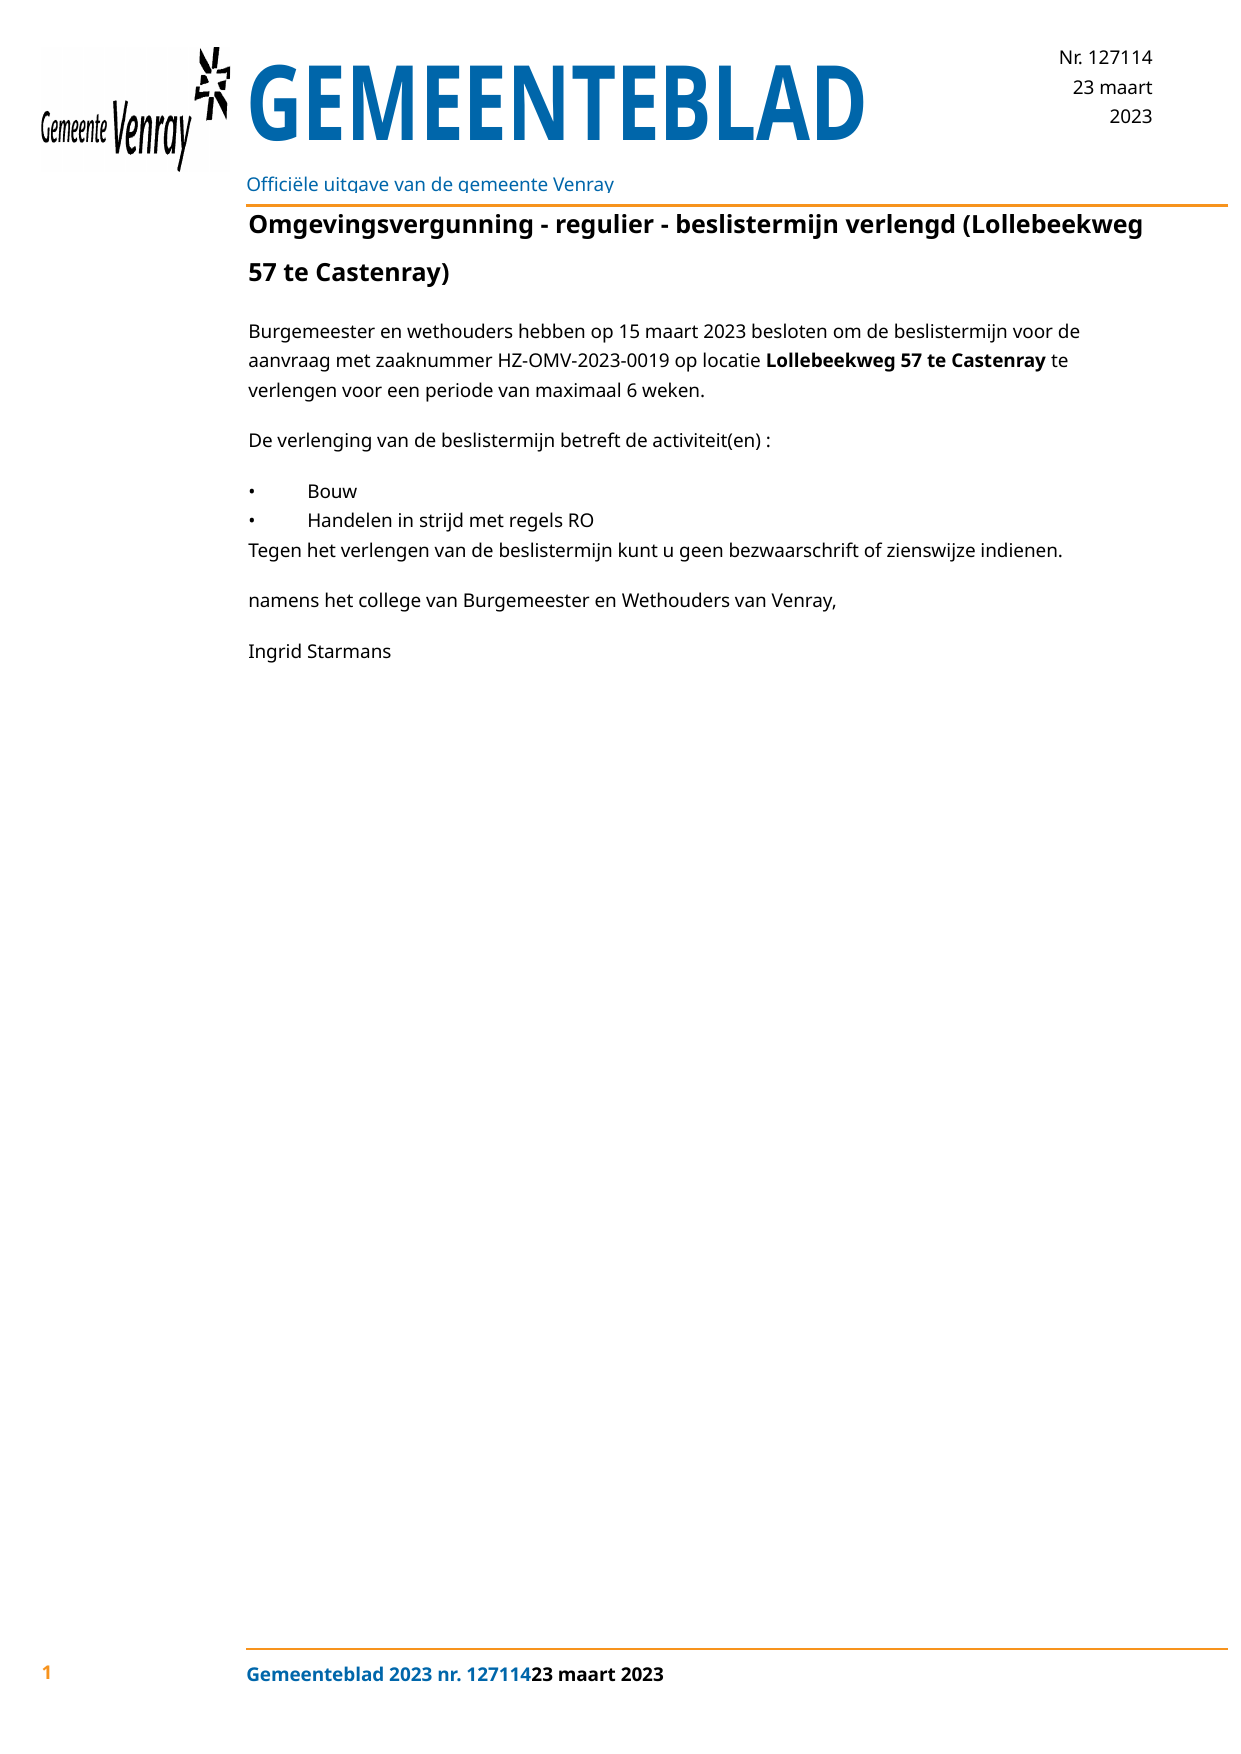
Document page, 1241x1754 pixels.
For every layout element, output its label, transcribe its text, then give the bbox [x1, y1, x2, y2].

text Omgevingsvergunning - regulier - beslistermijn verlengd (Lollebeekweg 57 te Castenray) [248, 207, 1152, 288]
text Tegen het verlengen van de beslistermijn kunt u geen bezwaarschrift of zienswijze indienen. [248, 537, 1152, 563]
text Burgemeester en wethouders hebben op 15 maart 2023 besloten om de beslistermijn voor de aanvraag met zaaknummer HZ-OMV-2023-0019 op locatie Lollebeekweg 57 te Castenray te verlengen voor een periode van maximaal 6 weken. [248, 318, 1152, 403]
list Bouw [248, 478, 1152, 504]
text De verlenging van de beslistermijn betreft de activiteit(en) : [248, 427, 1152, 453]
text Ingrid Starmans [248, 638, 1152, 664]
picture [41, 47, 231, 172]
text namens het college van Burgemeester en Wethouders van Venray, [248, 587, 1152, 613]
list Handelen in strijd met regels RO [248, 507, 1152, 533]
